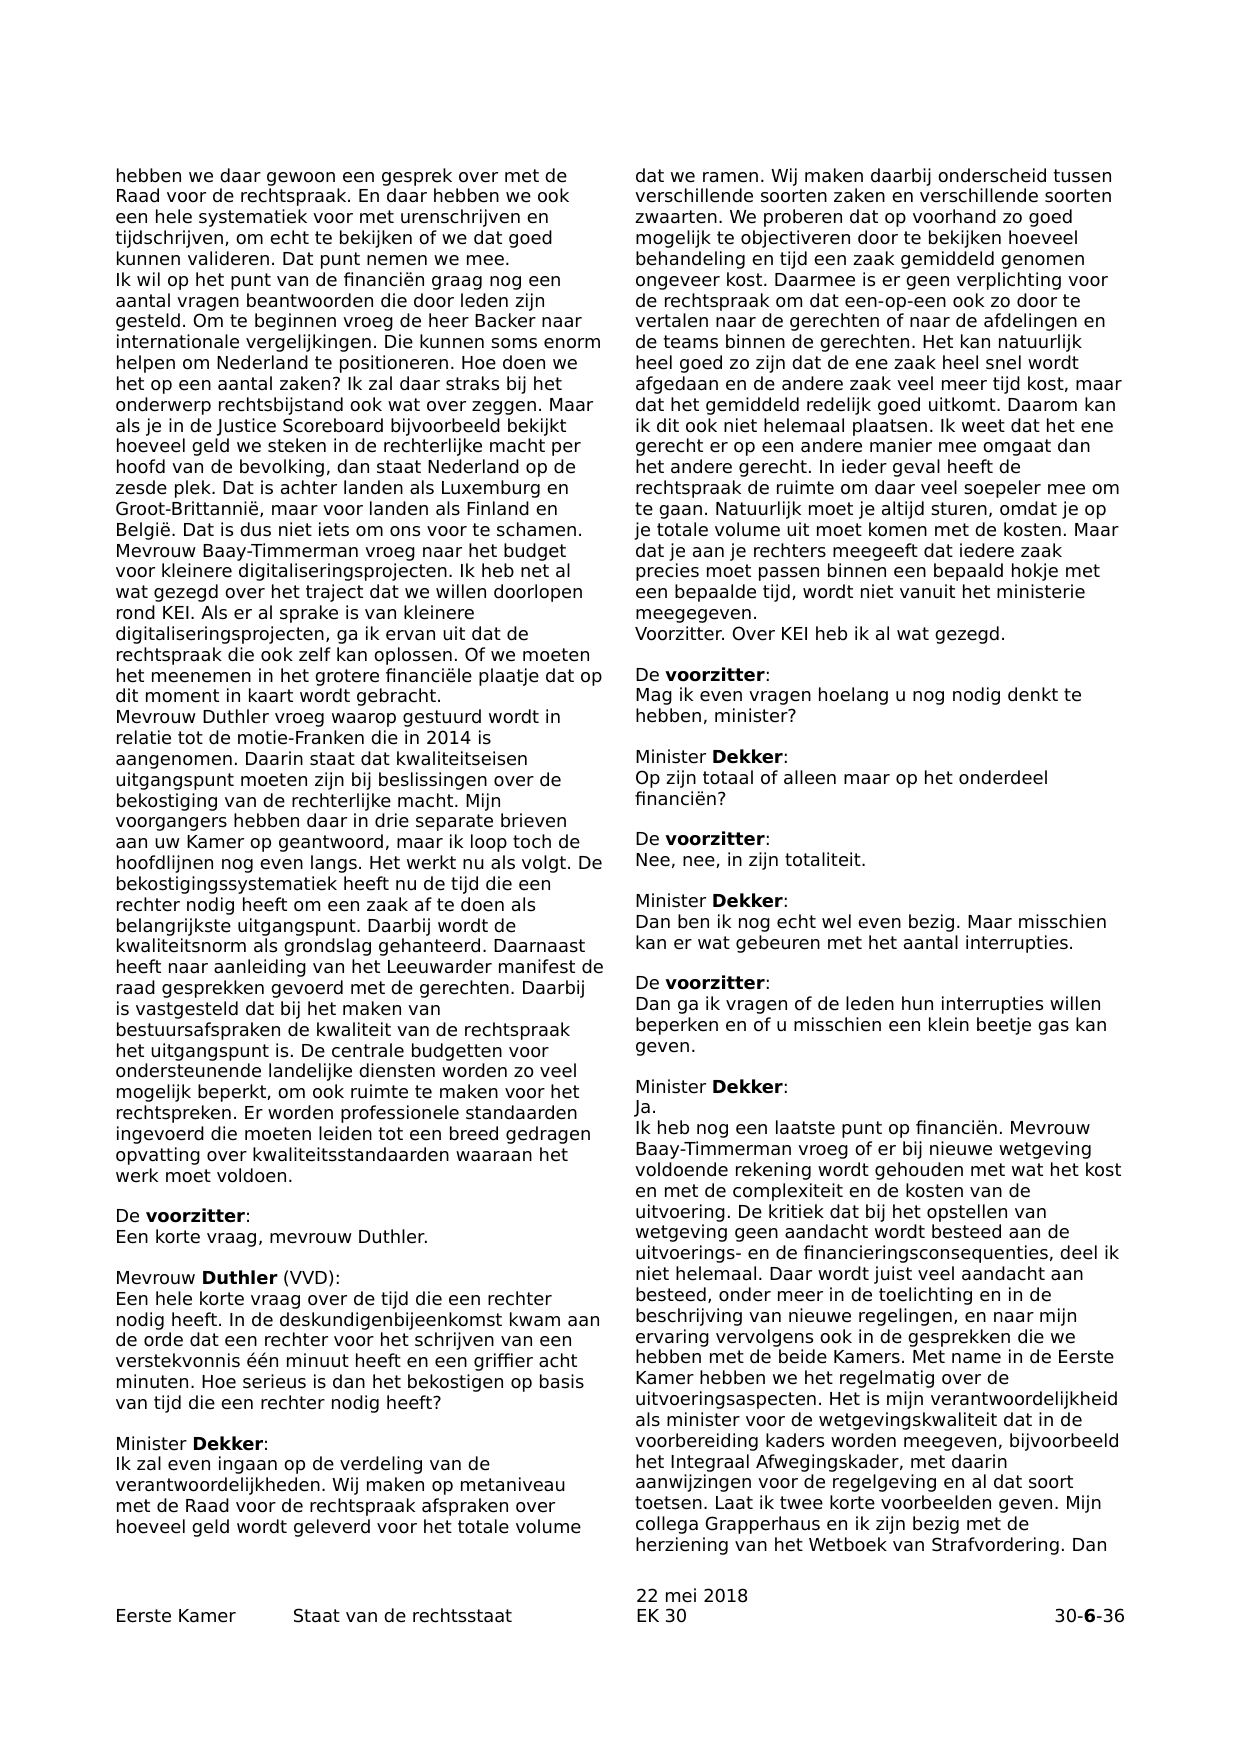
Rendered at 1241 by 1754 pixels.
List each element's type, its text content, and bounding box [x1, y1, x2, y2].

text Ik wil op het punt van de financiën graag nog een aantal vragen beantwoorden die door leden zijn gesteld. Om te beginnen vroeg de heer Backer naar internationale vergelijkingen. Die kunnen soms enorm helpen om Nederland te positioneren. Hoe doen we het op een aantal zaken? Ik zal daar straks bij het onderwerp rechtsbijstand ook wat over zeggen. Maar als je in de Justice Scoreboard bijvoorbeeld bekijkt hoeveel geld we steken in de rechterlijke macht per hoofd van de bevolking, dan staat Nederland op de zesde plek. Dat is achter landen als Luxemburg en Groot-Brittannië, maar voor landen als Finland en België. Dat is dus niet iets om ons voor te schamen. [115, 269, 605, 540]
text Nee, nee, in zijn totaliteit. [635, 850, 1125, 871]
text Ja. [635, 1097, 1125, 1118]
text dat we ramen. Wij maken daarbij onderscheid tussen verschillende soorten zaken en verschillende soorten zwaarten. We proberen dat op voorhand zo goed mogelijk te objectiveren door te bekijken hoeveel behandeling en tijd een zaak gemiddeld genomen ongeveer kost. Daarmee is er geen verplichting voor de rechtspraak om dat een-op-een ook zo door te vertalen naar de gerechten of naar de afdelingen en de teams binnen de gerechten. Het kan natuurlijk heel goed zo zijn dat de ene zaak heel snel wordt afgedaan en de andere zaak veel meer tijd kost, maar dat het gemiddeld redelijk goed uitkomt. Daarom kan ik dit ook niet helemaal plaatsen. Ik weet dat het ene gerecht er op een andere manier mee omgaat dan het andere gerecht. In ieder geval heeft de rechtspraak de ruimte om daar veel soepeler mee om te gaan. Natuurlijk moet je altijd sturen, omdat je op je totale volume uit moet komen met de kosten. Maar dat je aan je rechters meegeeft dat iedere zaak precies moet passen binnen een bepaald hokje met een bepaalde tijd, wordt niet vanuit het ministerie meegegeven. [635, 165, 1125, 624]
text Mevrouw Baay-Timmerman vroeg naar het budget voor kleinere digitaliseringsprojecten. Ik heb net al wat gezegd over het traject dat we willen doorlopen rond KEI. Als er al sprake is van kleinere digitaliseringsprojecten, ga ik ervan uit dat de rechtspraak die ook zelf kan oplossen. Of we moeten het meenemen in het grotere financiële plaatje dat op dit moment in kaart wordt gebracht. [115, 540, 605, 707]
text Op zijn totaal of alleen maar op het onderdeel financiën? [635, 768, 1125, 809]
text Minister Dekker: [635, 891, 1125, 912]
text Minister Dekker: [115, 1433, 605, 1454]
text hebben we daar gewoon een gesprek over met de Raad voor de rechtspraak. En daar hebben we ook een hele systematiek voor met urenschrijven en tijdschrijven, om echt te bekijken of we dat goed kunnen valideren. Dat punt nemen we mee. [115, 165, 605, 269]
text Dan ben ik nog echt wel even bezig. Maar misschien kan er wat gebeuren met het aantal interrupties. [635, 912, 1125, 953]
text De voorzitter: [635, 664, 1125, 685]
text De voorzitter: [635, 973, 1125, 994]
text Dan ga ik vragen of de leden hun interrupties willen beperken en of u misschien een klein beetje gas kan geven. [635, 994, 1125, 1056]
text Minister Dekker: [635, 747, 1125, 768]
text Mag ik even vragen hoelang u nog nodig denkt te hebben, minister? [635, 685, 1125, 727]
text Mevrouw Duthler vroeg waarop gestuurd wordt in relatie tot de motie-Franken die in 2014 is aangenomen. Daarin staat dat kwaliteitseisen uitgangspunt moeten zijn bij beslissingen over de bekostiging van de rechterlijke macht. Mijn voorgangers hebben daar in drie separate brieven aan uw Kamer op geantwoord, maar ik loop toch de hoofdlijnen nog even langs. Het werkt nu als volgt. De bekostigingssystematiek heeft nu de tijd die een rechter nodig heeft om een zaak af te doen als belangrijkste uitgangspunt. Daarbij wordt de kwaliteitsnorm als grondslag gehanteerd. Daarnaast heeft naar aanleiding van het Leeuwarder manifest de raad gesprekken gevoerd met de gerechten. Daarbij is vastgesteld dat bij het maken van bestuursafspraken de kwaliteit van de rechtspraak het uitgangspunt is. De centrale budgetten voor ondersteunende landelijke diensten worden zo veel mogelijk beperkt, om ook ruimte te maken voor het rechtspreken. Er worden professionele standaarden ingevoerd die moeten leiden tot een breed gedragen opvatting over kwaliteitsstandaarden waaraan het werk moet voldoen. [115, 707, 605, 1186]
text Een hele korte vraag over de tijd die een rechter nodig heeft. In de deskundigenbijeenkomst kwam aan de orde dat een rechter voor het schrijven van een verstekvonnis één minuut heeft en een griffier acht minuten. Hoe serieus is dan het bekostigen op basis van tijd die een rechter nodig heeft? [115, 1288, 605, 1413]
text Minister Dekker: [635, 1076, 1125, 1097]
text Ik zal even ingaan op de verdeling van de verantwoordelijkheden. Wij maken op metaniveau met de Raad voor de rechtspraak afspraken over hoeveel geld wordt geleverd voor het totale volume [115, 1454, 605, 1537]
text Een korte vraag, mevrouw Duthler. [115, 1227, 605, 1248]
text De voorzitter: [635, 829, 1125, 850]
text De voorzitter: [115, 1206, 605, 1227]
text Mevrouw Duthler (VVD): [115, 1268, 605, 1288]
text Ik heb nog een laatste punt op financiën. Mevrouw Baay-Timmerman vroeg of er bij nieuwe wetgeving voldoende rekening wordt gehouden met wat het kost en met de complexiteit en de kosten van de uitvoering. De kritiek dat bij het opstellen van wetgeving geen aandacht wordt besteed aan de uitvoerings- en de financieringsconsequenties, deel ik niet helemaal. Daar wordt juist veel aandacht aan besteed, onder meer in de toelichting en in de beschrijving van nieuwe regelingen, en naar mijn ervaring vervolgens ook in de gesprekken die we hebben met de beide Kamers. Met name in de Eerste Kamer hebben we het regelmatig over de uitvoeringsaspecten. Het is mijn verantwoordelijkheid als minister voor de wetgevingskwaliteit dat in de voorbereiding kaders worden meegeven, bijvoorbeeld het Integraal Afwegingskader, met daarin aanwijzingen voor de regelgeving en al dat soort toetsen. Laat ik twee korte voorbeelden geven. Mijn collega Grapperhaus en ik zijn bezig met de herziening van het Wetboek van Strafvordering. Dan [635, 1118, 1125, 1556]
text Voorzitter. Over KEI heb ik al wat gezegd. [635, 624, 1125, 644]
